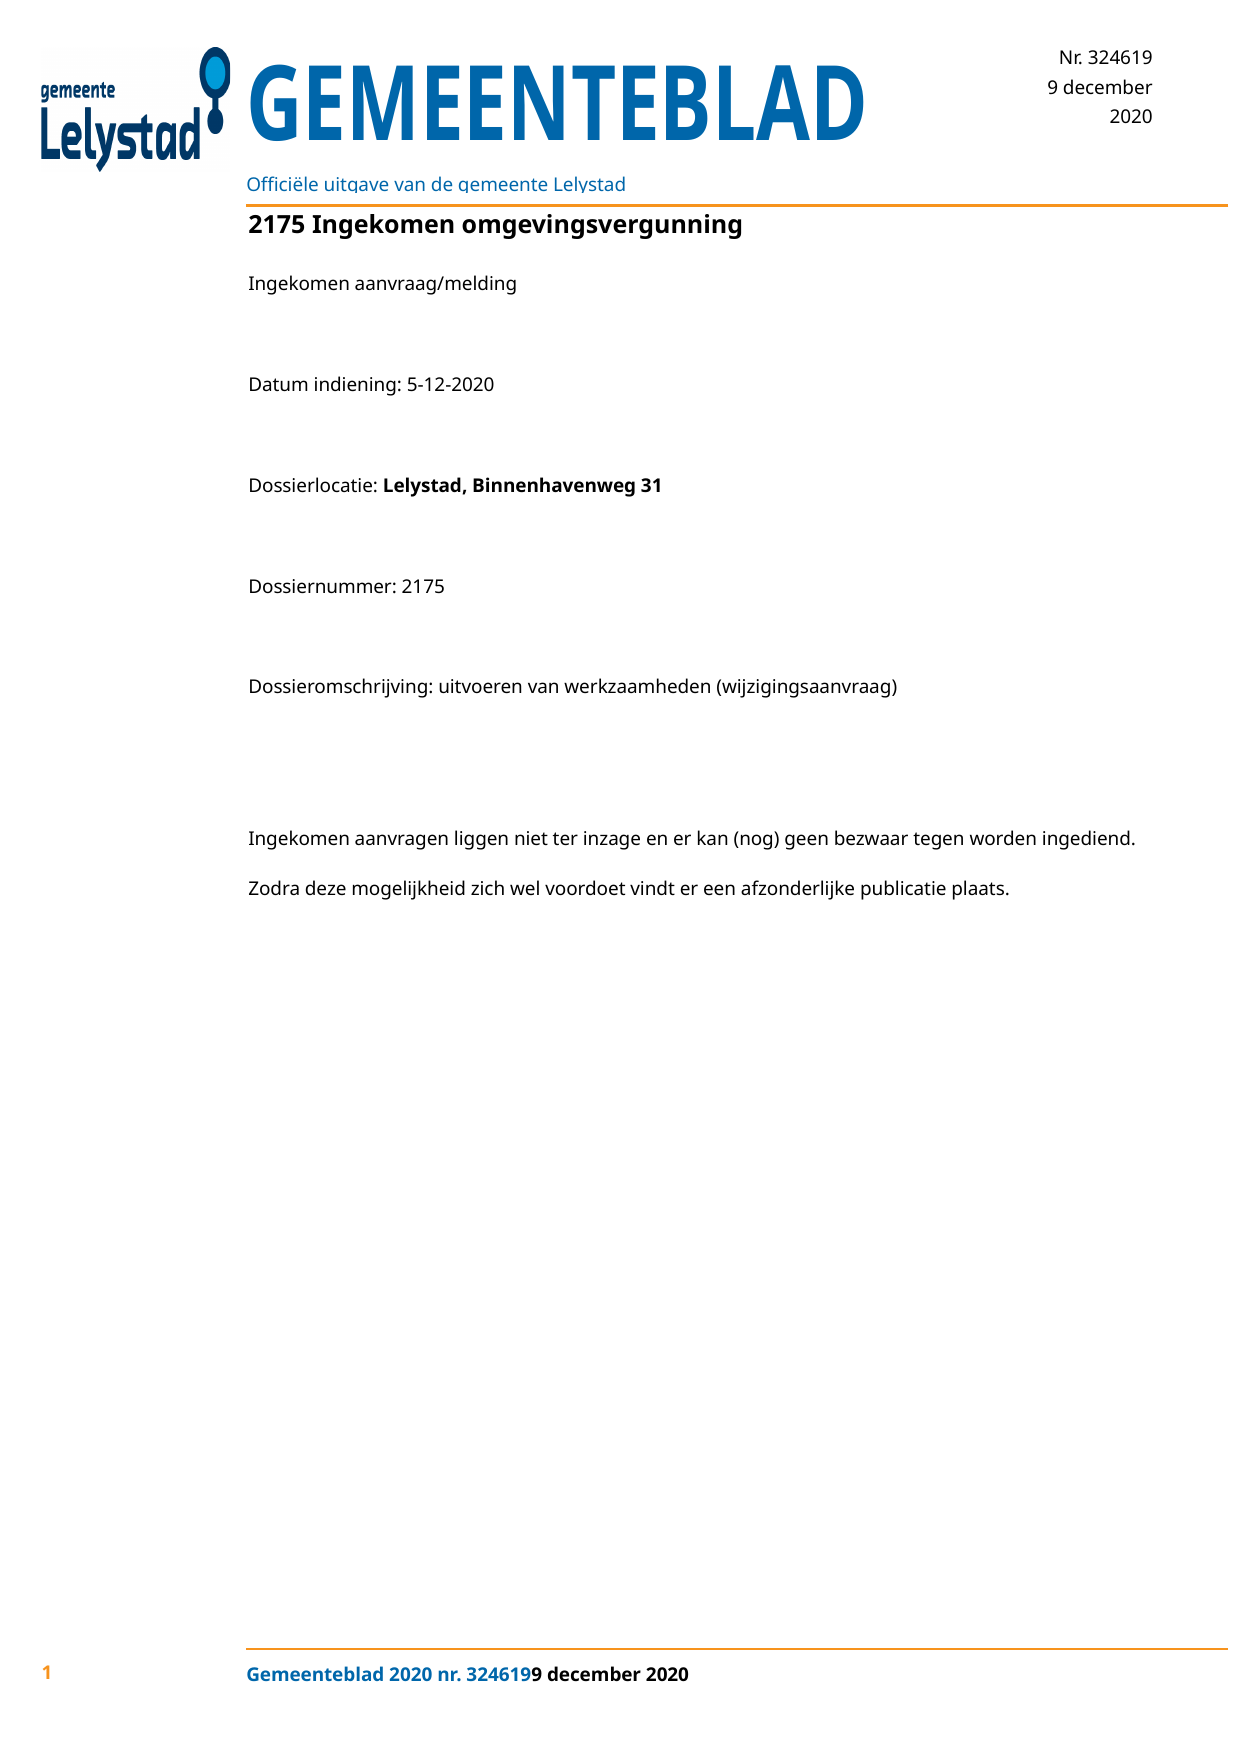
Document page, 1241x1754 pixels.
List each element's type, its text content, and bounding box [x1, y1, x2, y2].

text Datum indiening: 5-12-2020 [248, 371, 1152, 397]
text Ingekomen aanvragen liggen niet ter inzage en er kan (nog) geen bezwaar tegen worden ingediend. [248, 825, 1152, 851]
text Dossieromschrijving: uitvoeren van werkzaamheden (wijzigingsaanvraag) [248, 674, 1152, 699]
text Dossierlocatie: Lelystad, Binnenhavenweg 31 [248, 472, 1152, 498]
text Ingekomen aanvraag/melding [248, 270, 1152, 296]
picture [41, 47, 231, 172]
text Zodra deze mogelijkheid zich wel voordoet vindt er een afzonderlijke publicatie plaats. [248, 875, 1152, 901]
text 2175 Ingekomen omgevingsvergunning [248, 207, 1152, 241]
text Dossiernummer: 2175 [248, 573, 1152, 598]
